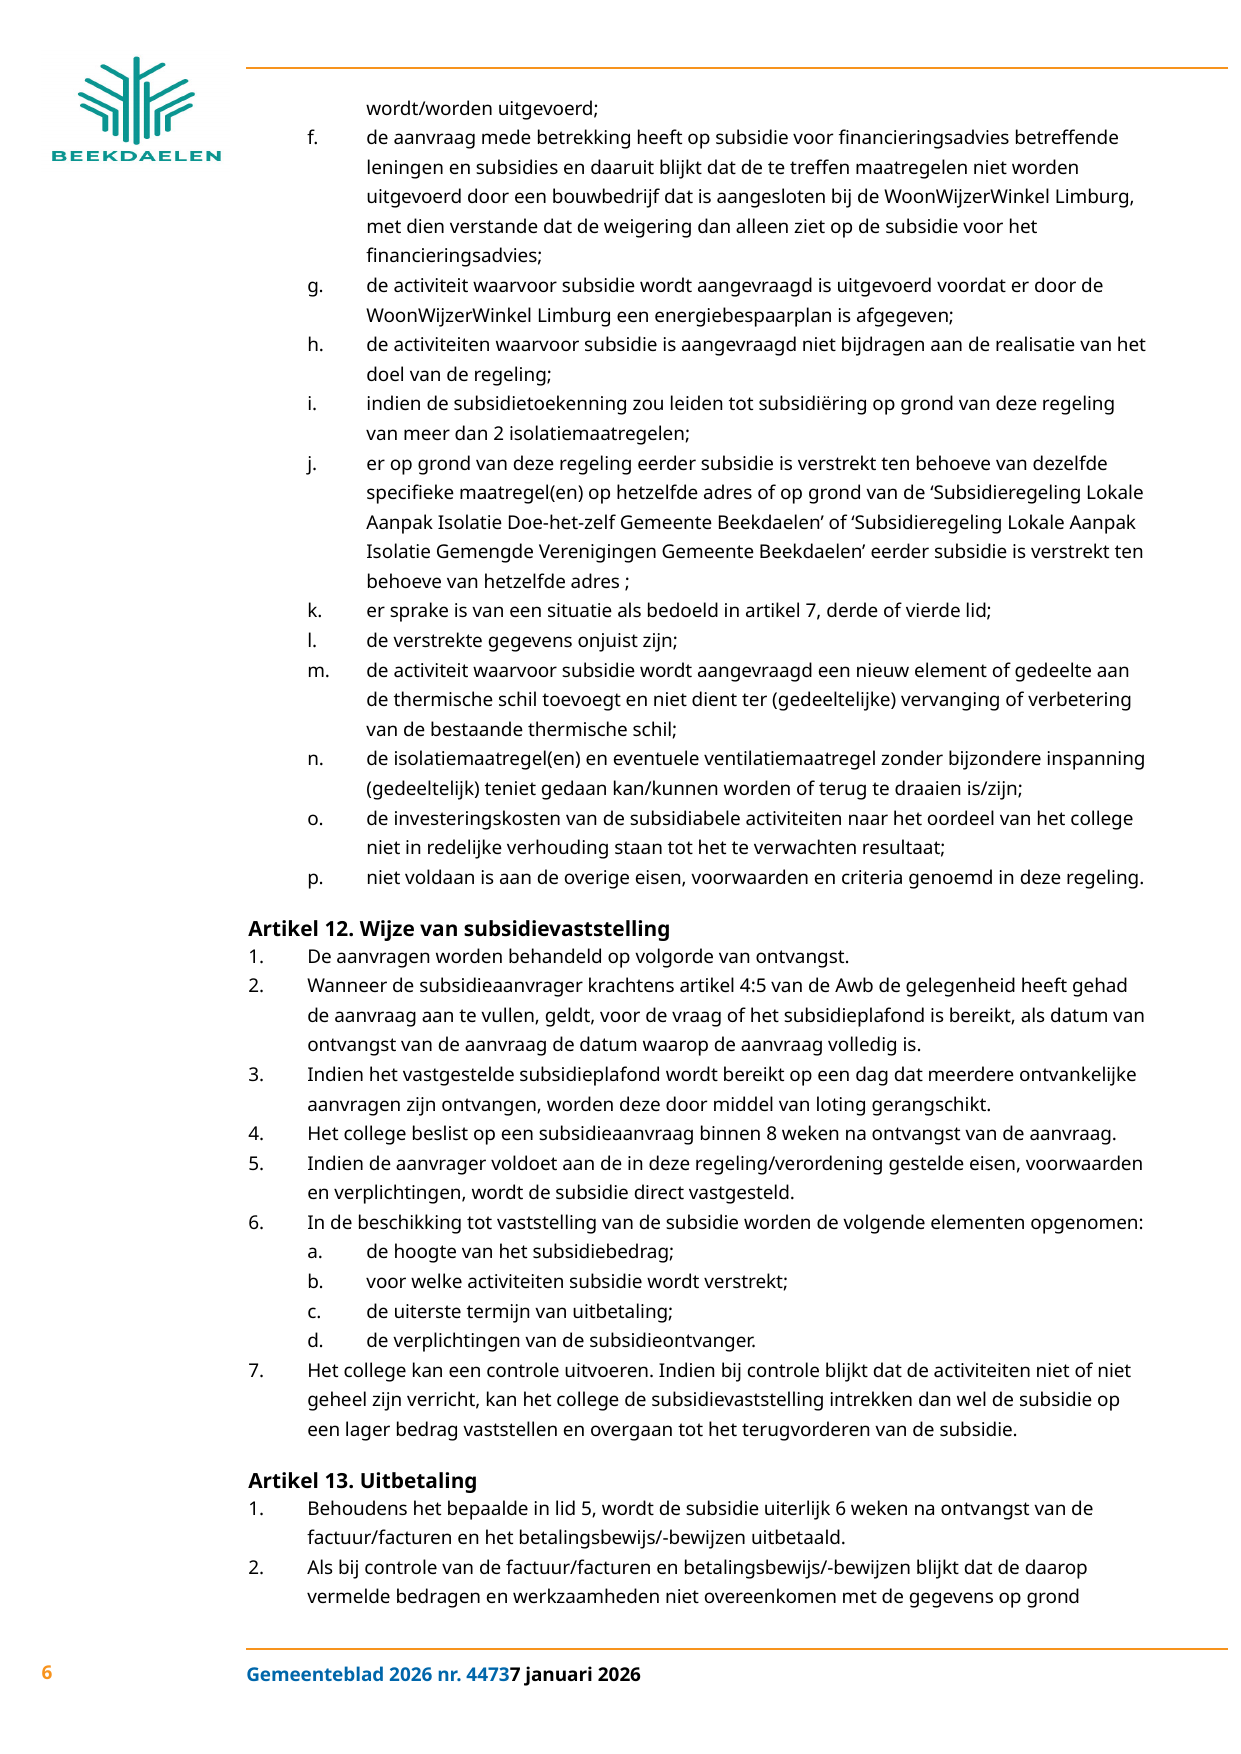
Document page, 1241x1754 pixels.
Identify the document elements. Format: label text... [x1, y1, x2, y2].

list Indien het vastgestelde subsidieplafond wordt bereikt op een dag dat meerdere ontvankelijke aanvragen zijn ontvangen, worden deze door middel van loting gerangschikt. [248, 1061, 1152, 1116]
list indien de subsidietoekenning zou leiden tot subsidiëring op grond van deze regeling van meer dan 2 isolatiemaatregelen; [307, 391, 1152, 446]
list de isolatiemaatregel(en) en eventuele ventilatiemaatregel zonder bijzondere inspanning (gedeeltelijk) teniet gedaan kan/kunnen worden of terug te draaien is/zijn; [307, 746, 1152, 801]
list er sprake is van een situatie als bedoeld in artikel 7, derde of vierde lid; [307, 598, 1152, 623]
list Het college kan een controle uitvoeren. Indien bij controle blijkt dat de activiteiten niet of niet geheel zijn verricht, kan het college de subsidievaststelling intrekken dan wel de subsidie op een lager bedrag vaststellen en overgaan tot het terugvorderen van de subsidie. [248, 1357, 1152, 1442]
list Indien de aanvrager voldoet aan de in deze regeling/verordening gestelde eisen, voorwaarden en verplichtingen, wordt de subsidie direct vastgesteld. [248, 1150, 1152, 1205]
list Behoudens het bepaalde in lid 5, wordt de subsidie uiterlijk 6 weken na ontvangst van de factuur/facturen en het betalingsbewijs/-bewijzen uitbetaald. [248, 1495, 1152, 1550]
list de hoogte van het subsidiebedrag; [307, 1239, 1152, 1264]
text Artikel 13. Uitbetaling [248, 1467, 1152, 1495]
list de activiteiten waarvoor subsidie is aangevraagd niet bijdragen aan de realisatie van het doel van de regeling; [307, 331, 1152, 387]
list Wanneer de subsidieaanvrager krachtens artikel 4:5 van de Awb de gelegenheid heeft gehad de aanvraag aan te vullen, geldt, voor de vraag of het subsidieplafond is bereikt, als datum van ontvangst van de aanvraag de datum waarop de aanvraag volledig is. [248, 972, 1152, 1057]
list er op grond van deze regeling eerder subsidie is verstrekt ten behoeve van dezelfde specifieke maatregel(en) op hetzelfde adres of op grond van de ‘Subsidieregeling Lokale Aanpak Isolatie Doe-het-zelf Gemeente Beekdaelen’ of ‘Subsidieregeling Lokale Aanpak Isolatie Gemengde Verenigingen Gemeente Beekdaelen’ eerder subsidie is verstrekt ten behoeve van hetzelfde adres ; [307, 450, 1152, 594]
text Artikel 12. Wijze van subsidievaststelling [248, 914, 1152, 943]
list de investeringskosten van de subsidiabele activiteiten naar het oordeel van het college niet in redelijke verhouding staan tot het te verwachten resultaat; [307, 805, 1152, 860]
list de activiteit waarvoor subsidie wordt aangevraagd is uitgevoerd voordat er door de WoonWijzerWinkel Limburg een energiebespaarplan is afgegeven; [307, 272, 1152, 328]
list de verplichtingen van de subsidieontvanger. [307, 1327, 1152, 1353]
list wordt/worden uitgevoerd; [307, 95, 1152, 121]
list de aanvraag mede betrekking heeft op subsidie voor financieringsadvies betreffende leningen en subsidies en daaruit blijkt dat de te treffen maatregelen niet worden uitgevoerd door een bouwbedrijf dat is aangesloten bij de WoonWijzerWinkel Limburg, met dien verstande dat de weigering dan alleen ziet op de subsidie voor het financieringsadvies; [307, 124, 1152, 268]
list voor welke activiteiten subsidie wordt verstrekt; [307, 1268, 1152, 1294]
list de verstrekte gegevens onjuist zijn; [307, 627, 1152, 653]
list niet voldaan is aan de overige eisen, voorwaarden en criteria genoemd in deze regeling. [307, 864, 1152, 890]
picture [41, 47, 231, 172]
list In de beschikking tot vaststelling van de subsidie worden de volgende elementen opgenomen: [248, 1209, 1152, 1235]
list Als bij controle van de factuur/facturen en betalingsbewijs/-bewijzen blijkt dat de daarop vermelde bedragen en werkzaamheden niet overeenkomen met de gegevens op grond [248, 1554, 1152, 1609]
list De aanvragen worden behandeld op volgorde van ontvangst. [248, 943, 1152, 968]
list Het college beslist op een subsidieaanvraag binnen 8 weken na ontvangst van de aanvraag. [248, 1120, 1152, 1146]
list de uiterste termijn van uitbetaling; [307, 1298, 1152, 1323]
list de activiteit waarvoor subsidie wordt aangevraagd een nieuw element of gedeelte aan de thermische schil toevoegt en niet dient ter (gedeeltelijke) vervanging of verbetering van de bestaande thermische schil; [307, 657, 1152, 742]
